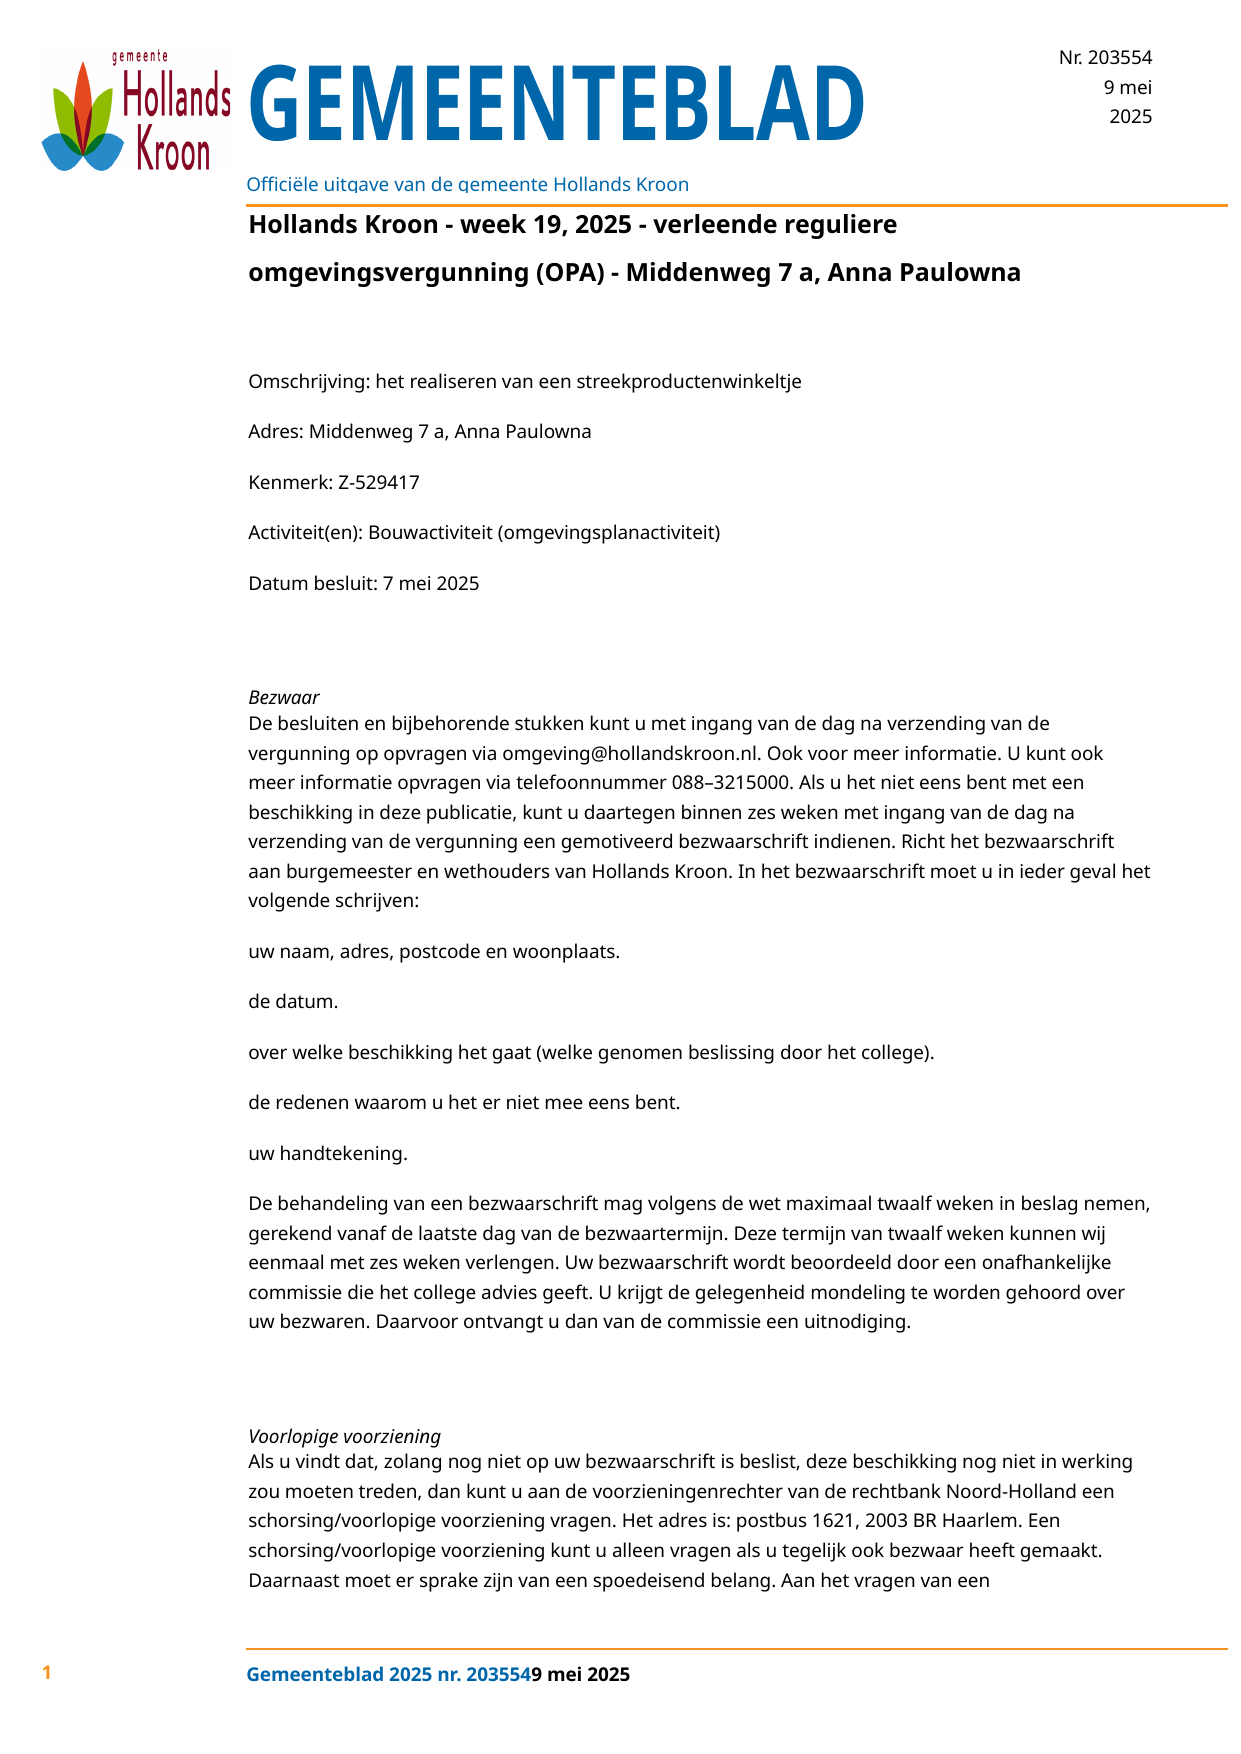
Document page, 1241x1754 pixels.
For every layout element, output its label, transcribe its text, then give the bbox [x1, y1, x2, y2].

text Datum besluit: 7 mei 2025 [248, 570, 1152, 596]
text Adres: Middenweg 7 a, Anna Paulowna [248, 419, 1152, 444]
text Kenmerk: Z-529417 [248, 469, 1152, 495]
text de redenen waarom u het er niet mee eens bent. [248, 1089, 1152, 1115]
picture [41, 47, 231, 172]
text de datum. [248, 988, 1152, 1014]
text De besluiten en bijbehorende stukken kunt u met ingang van de dag na verzending van de vergunning op opvragen via omgeving@hollandskroon.nl. Ook voor meer informatie. U kunt ook meer informatie opvragen via telefoonnummer 088–3215000. Als u het niet eens bent met een beschikking in deze publicatie, kunt u daartegen binnen zes weken met ingang van de dag na verzending van de vergunning een gemotiveerd bezwaarschrift indienen. Richt het bezwaarschrift aan burgemeester en wethouders van Hollands Kroon. In het bezwaarschrift moet u in ieder geval het volgende schrijven: [248, 710, 1152, 913]
text Voorlopige voorziening [248, 1423, 1152, 1448]
text De behandeling van een bezwaarschrift mag volgens de wet maximaal twaalf weken in beslag nemen, gerekend vanaf de laatste dag van de bezwaartermijn. Deze termijn van twaalf weken kunnen wij eenmaal met zes weken verlengen. Uw bezwaarschrift wordt beoordeeld door een onafhankelijke commissie die het college advies geeft. U krijgt de gelegenheid mondeling te worden gehoord over uw bezwaren. Daarvoor ontvangt u dan van de commissie een uitnodiging. [248, 1190, 1152, 1334]
text Activiteit(en): Bouwactiviteit (omgevingsplanactiviteit) [248, 519, 1152, 545]
text uw naam, adres, postcode en woonplaats. [248, 938, 1152, 964]
text over welke beschikking het gaat (welke genomen beslissing door het college). [248, 1039, 1152, 1064]
text Omschrijving: het realiseren van een streekproductenwinkeltje [248, 368, 1152, 394]
text Hollands Kroon - week 19, 2025 - verleende reguliere omgevingsvergunning (OPA) - Middenweg 7 a, Anna Paulowna [248, 207, 1152, 288]
text Bezwaar [248, 684, 1152, 710]
text uw handtekening. [248, 1140, 1152, 1165]
text Als u vindt dat, zolang nog niet op uw bezwaarschrift is beslist, deze beschikking nog niet in werking zou moeten treden, dan kunt u aan de voorzieningenrechter van de rechtbank Noord-Holland een schorsing/voorlopige voorziening vragen. Het adres is: postbus 1621, 2003 BR Haarlem. Een schorsing/voorlopige voorziening kunt u alleen vragen als u tegelijk ook bezwaar heeft gemaakt. Daarnaast moet er sprake zijn van een spoedeisend belang. Aan het vragen van een [248, 1448, 1152, 1593]
